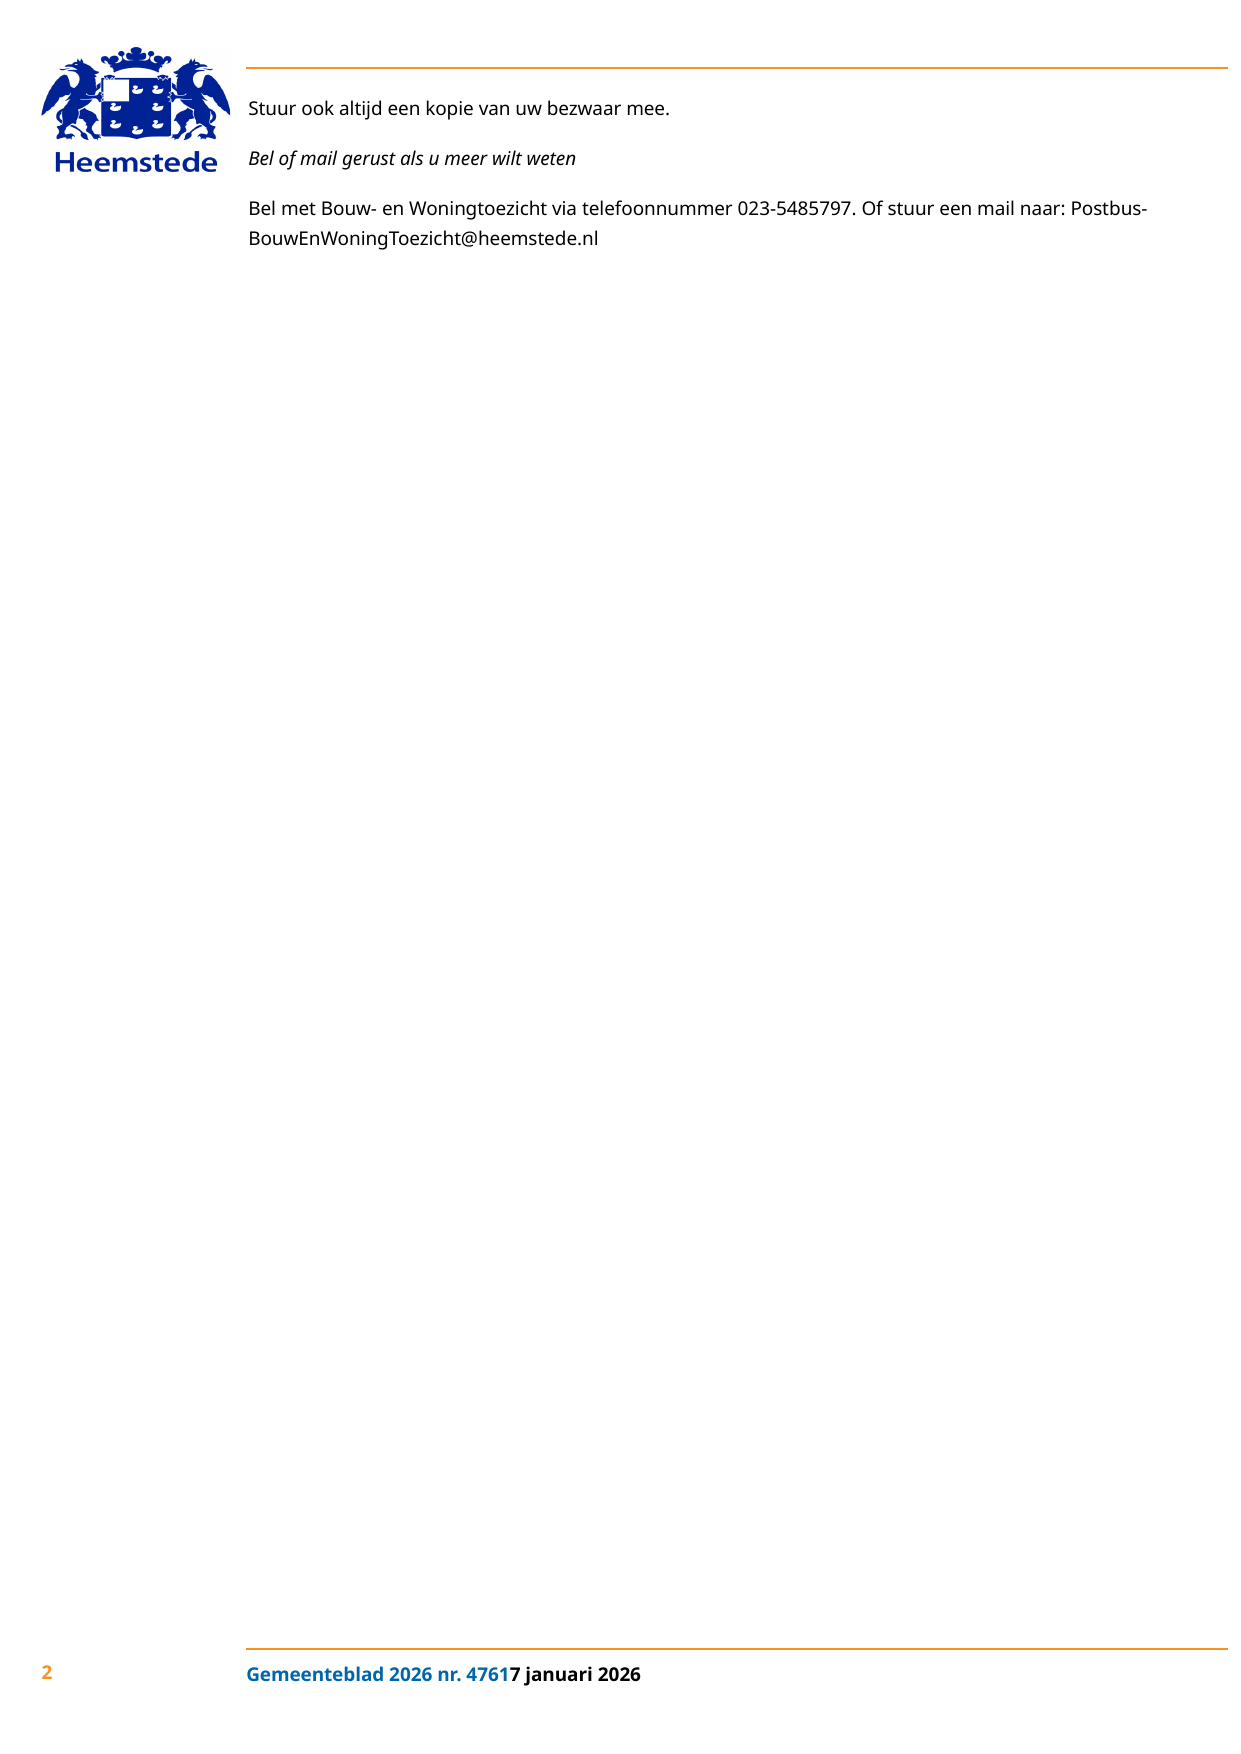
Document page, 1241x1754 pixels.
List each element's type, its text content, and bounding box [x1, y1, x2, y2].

text Bel of mail gerust als u meer wilt weten [248, 145, 1152, 171]
text Stuur ook altijd een kopie van uw bezwaar mee. [248, 95, 1152, 121]
picture [41, 47, 231, 172]
text Bel met Bouw- en Woningtoezicht via telefoonnummer 023-5485797. Of stuur een mail naar: Postbus-BouwEnWoningToezicht@heemstede.nl [248, 196, 1152, 251]
